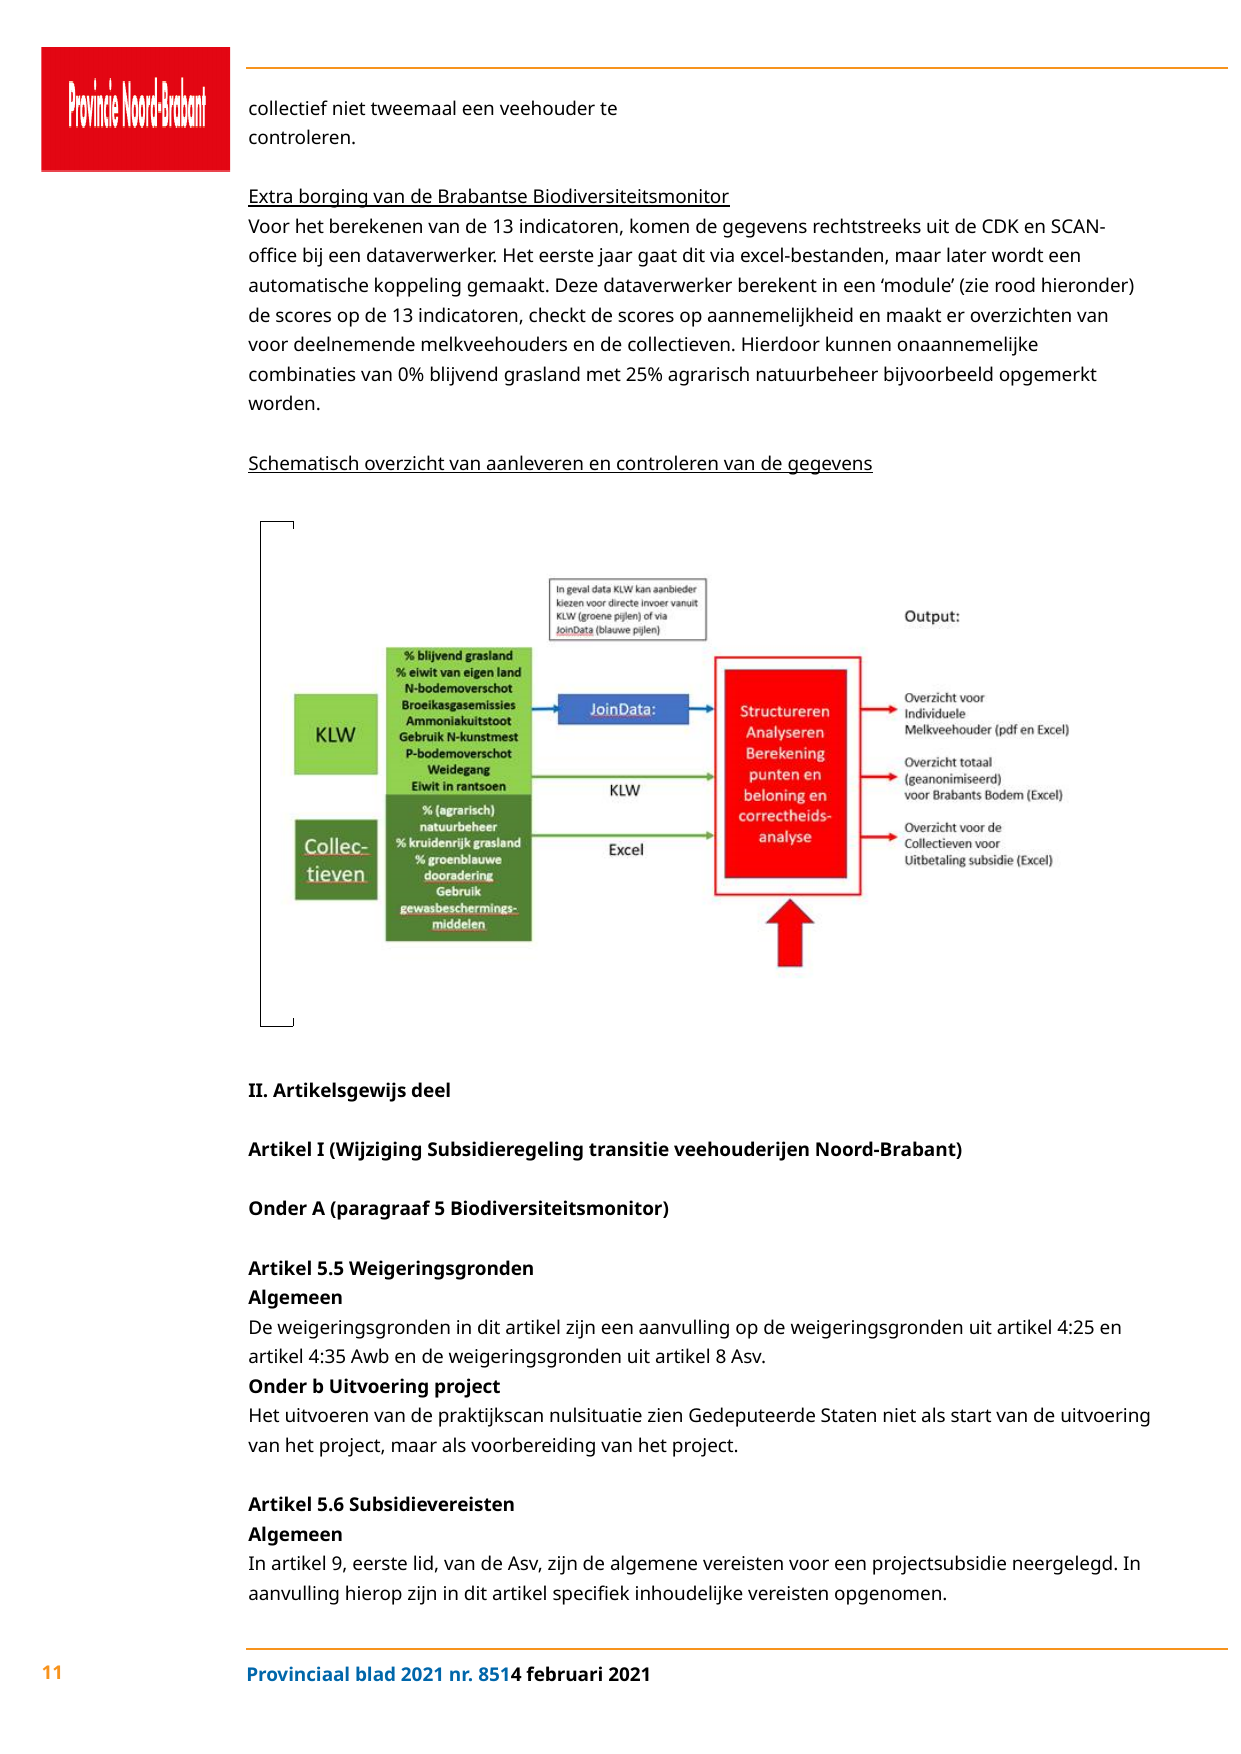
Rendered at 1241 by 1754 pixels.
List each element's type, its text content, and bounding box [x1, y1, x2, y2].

text Onder b Uitvoering project [248, 1373, 1152, 1399]
text De weigeringsgronden in dit artikel zijn een aanvulling op de weigeringsgronden uit artikel 4:25 en artikel 4:35 Awb en de weigeringsgronden uit artikel 8 Asv. [248, 1314, 1152, 1369]
text collectief niet tweemaal een veehouder te [248, 95, 1152, 121]
text controleren. [248, 124, 1152, 150]
text Extra borging van de Brabantse Biodiversiteitsmonitor [248, 183, 1152, 209]
picture [268, 529, 1173, 1018]
text Schematisch overzicht van aanleveren en controleren van de gegevens [248, 450, 1152, 476]
text Artikel I (Wijziging Subsidieregeling transitie veehouderijen Noord-Brabant) [248, 1136, 1152, 1162]
text II. Artikelsgewijs deel [248, 1077, 1152, 1103]
text Algemeen [248, 1284, 1152, 1310]
text Onder A (paragraaf 5 Biodiversiteitsmonitor) [248, 1196, 1152, 1221]
text In artikel 9, eerste lid, van de Asv, zijn de algemene vereisten voor een projectsubsidie neergelegd. In aanvulling hierop zijn in dit artikel specifiek inhoudelijke vereisten opgenomen. [248, 1551, 1152, 1606]
text Voor het berekenen van de 13 indicatoren, komen de gegevens rechtstreeks uit de CDK en SCAN-office bij een dataverwerker. Het eerste jaar gaat dit via excel-bestanden, maar later wordt een automatische koppeling gemaakt. Deze dataverwerker berekent in een ‘module’ (zie rood hieronder) de scores op de 13 indicatoren, checkt de scores op aannemelijkheid en maakt er overzichten van voor deelnemende melkveehouders en de collectieven. Hierdoor kunnen onaannemelijke combinaties van 0% blijvend grasland met 25% agrarisch natuurbeheer bijvoorbeeld opgemerkt worden. [248, 213, 1152, 416]
text Algemeen [248, 1521, 1152, 1547]
picture [41, 47, 231, 172]
text Het uitvoeren van de praktijkscan nulsituatie zien Gedeputeerde Staten niet als start van de uitvoering van het project, maar als voorbereiding van het project. [248, 1403, 1152, 1458]
text Artikel 5.6 Subsidievereisten [248, 1491, 1152, 1517]
text Artikel 5.5 Weigeringsgronden [248, 1255, 1152, 1281]
